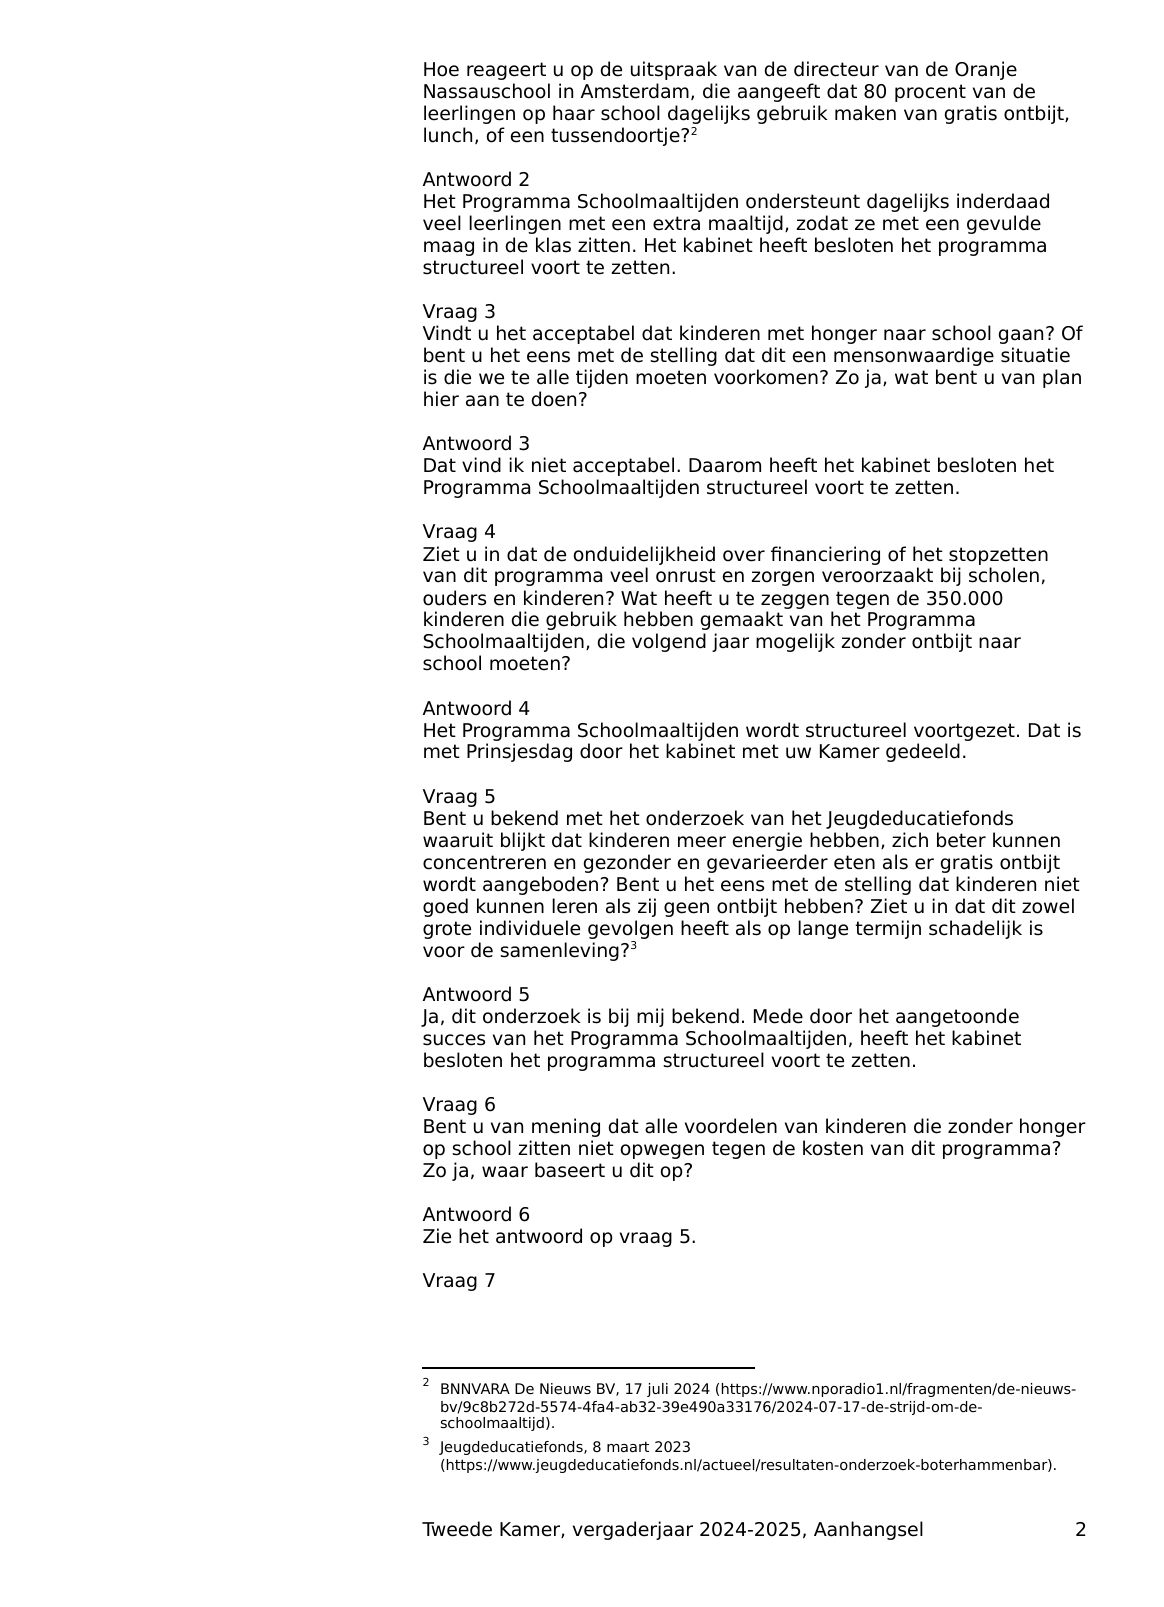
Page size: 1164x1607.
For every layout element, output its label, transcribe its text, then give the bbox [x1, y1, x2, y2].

text Bent u van mening dat alle voordelen van kinderen die zonder honger op school zitten niet opwegen tegen de kosten van dit programma? Zo ja, waar baseert u dit op? [422, 1116, 1087, 1182]
text Vraag 7 [422, 1270, 1087, 1292]
text Vraag 5 [422, 786, 1087, 808]
text Vraag 6 [422, 1094, 1087, 1116]
text Antwoord 4 [422, 697, 1087, 719]
text Ja, dit onderzoek is bij mij bekend. Mede door het aangetoonde succes van het Programma Schoolmaaltijden, heeft het kabinet besloten het programma structureel voort te zetten. [422, 1006, 1087, 1072]
text Antwoord 5 [422, 984, 1087, 1006]
text Jeugdeducatiefonds, 8 maart 2023 (https://www.jeugdeducatiefonds.nl/actueel/resultaten-onderzoek-boterhammenbar). [422, 1435, 1087, 1474]
text Vindt u het acceptabel dat kinderen met honger naar school gaan? Of bent u het eens met de stelling dat dit een mensonwaardige situatie is die we te alle tijden moeten voorkomen? Zo ja, wat bent u van plan hier aan te doen? [422, 323, 1087, 411]
text Ziet u in dat de onduidelijkheid over financiering of het stopzetten van dit programma veel onrust en zorgen veroorzaakt bij scholen, ouders en kinderen? Wat heeft u te zeggen tegen de 350.000 kinderen die gebruik hebben gemaakt van het Programma Schoolmaaltijden, die volgend jaar mogelijk zonder ontbijt naar school moeten? [422, 543, 1087, 675]
text Bent u bekend met het onderzoek van het Jeugdeducatiefonds waaruit blijkt dat kinderen meer energie hebben, zich beter kunnen concentreren en gezonder en gevarieerder eten als er gratis ontbijt wordt aangeboden? Bent u het eens met de stelling dat kinderen niet goed kunnen leren als zij geen ontbijt hebben? Ziet u in dat dit zowel grote individuele gevolgen heeft als op lange termijn schadelijk is voor de samenleving? [422, 808, 1087, 961]
text Antwoord 3 [422, 433, 1087, 455]
text BNNVARA De Nieuws BV, 17 juli 2024 (https://www.nporadio1.nl/fragmenten/de-nieuws-bv/9c8b272d-5574-4fa4-ab32-39e490a33176/2024-07-17-de-strijd-om-de-schoolmaaltijd). [422, 1377, 1087, 1432]
text Het Programma Schoolmaaltijden ondersteunt dagelijks inderdaad veel leerlingen met een extra maaltijd, zodat ze met een gevulde maag in de klas zitten. Het kabinet heeft besloten het programma structureel voort te zetten. [422, 191, 1087, 279]
text Dat vind ik niet acceptabel. Daarom heeft het kabinet besloten het Programma Schoolmaaltijden structureel voort te zetten. [422, 455, 1087, 499]
text Antwoord 2 [422, 169, 1087, 191]
text Vraag 3 [422, 301, 1087, 323]
text Hoe reageert u op de uitspraak van de directeur van de Oranje Nassauschool in Amsterdam, die aangeeft dat 80 procent van de leerlingen op haar school dagelijks gebruik maken van gratis ontbijt, lunch, of een tussendoortje? [422, 59, 1087, 147]
text Zie het antwoord op vraag 5. [422, 1226, 1087, 1248]
text Het Programma Schoolmaaltijden wordt structureel voortgezet. Dat is met Prinsjesdag door het kabinet met uw Kamer gedeeld. [422, 719, 1087, 763]
text Antwoord 6 [422, 1204, 1087, 1226]
text Vraag 4 [422, 521, 1087, 543]
